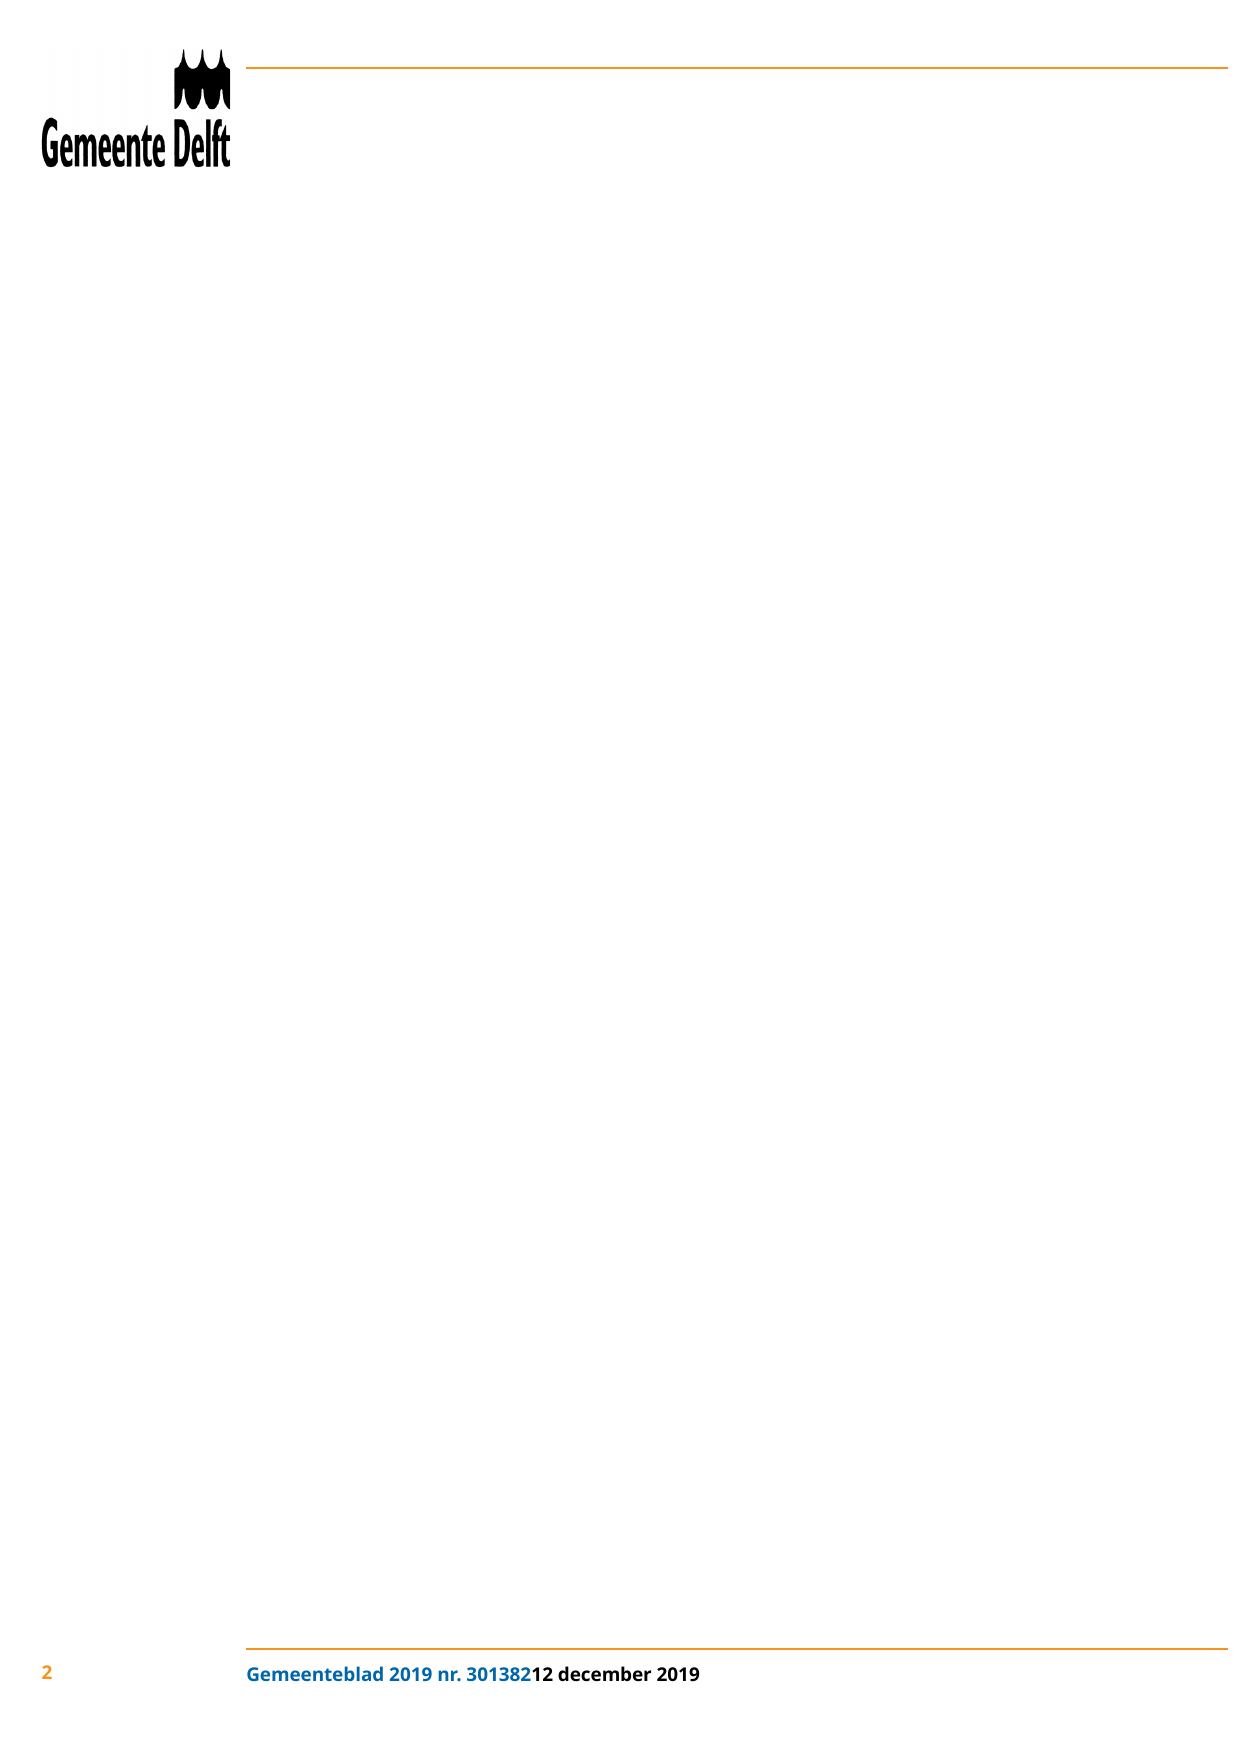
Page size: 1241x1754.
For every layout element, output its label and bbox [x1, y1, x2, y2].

picture [41, 47, 231, 172]
